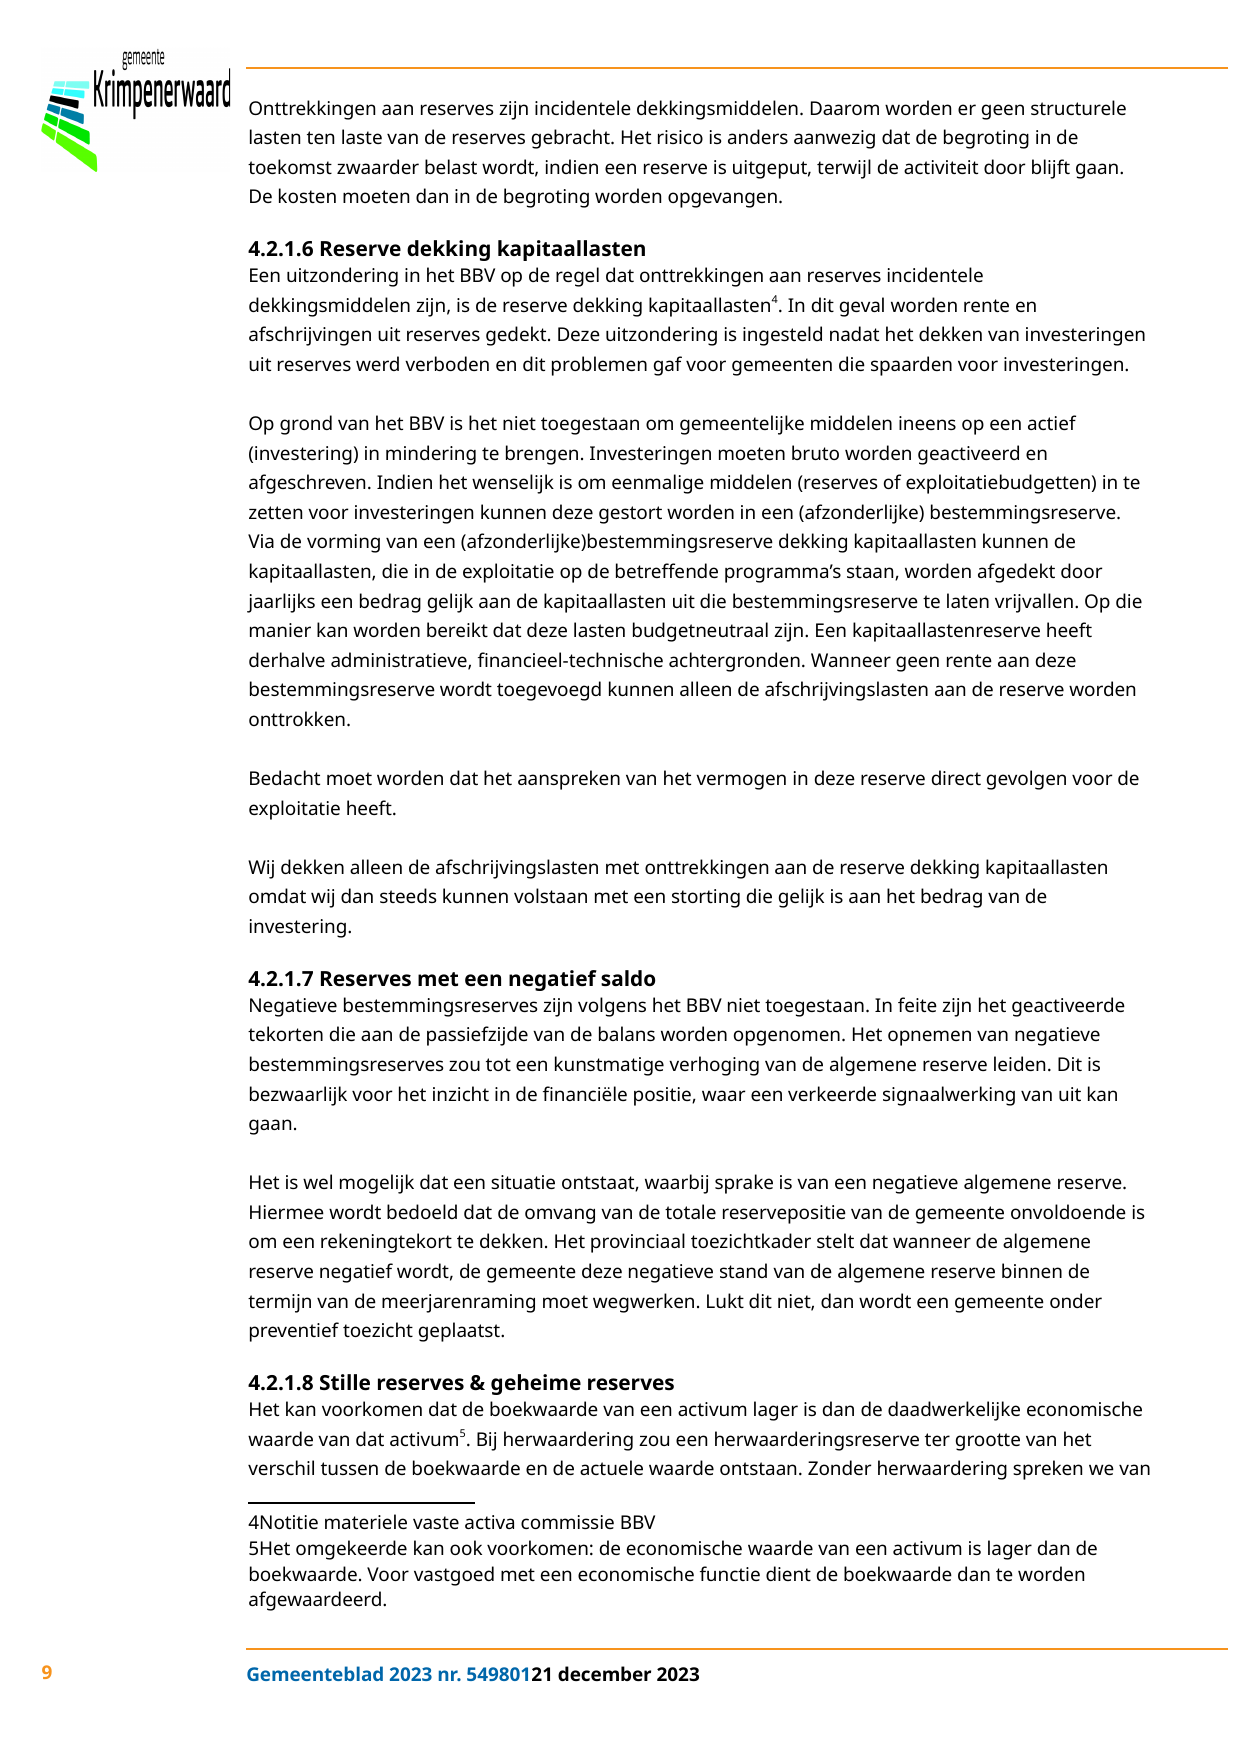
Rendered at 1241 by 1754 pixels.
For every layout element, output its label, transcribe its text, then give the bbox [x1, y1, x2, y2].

text Het kan voorkomen dat de boekwaarde van een activum lager is dan de daadwerkelijke economische waarde van dat activum. Bij herwaardering zou een herwaarderingsreserve ter grootte van het verschil tussen de boekwaarde en de actuele waarde ontstaan. Zonder herwaardering spreken we van [248, 1396, 1152, 1481]
text Het omgekeerde kan ook voorkomen: de economische waarde van een activum is lager dan de boekwaarde. Voor vastgoed met een economische functie dient de boekwaarde dan te worden afgewaardeerd. [248, 1535, 1152, 1612]
text Het is wel mogelijk dat een situatie ontstaat, waarbij sprake is van een negatieve algemene reserve. Hiermee wordt bedoeld dat de omvang van de totale reservepositie van de gemeente onvoldoende is om een rekeningtekort te dekken. Het provinciaal toezichtkader stelt dat wanneer de algemene reserve negatief wordt, de gemeente deze negatieve stand van de algemene reserve binnen de termijn van de meerjarenraming moet wegwerken. Lukt dit niet, dan wordt een gemeente onder preventief toezicht geplaatst. [248, 1169, 1152, 1343]
text Bedacht moet worden dat het aanspreken van het vermogen in deze reserve direct gevolgen voor de exploitatie heeft. [248, 765, 1152, 821]
text 4.2.1.8 Stille reserves & geheime reserves [248, 1368, 1152, 1396]
text Negatieve bestemmingsreserves zijn volgens het BBV niet toegestaan. In feite zijn het geactiveerde tekorten die aan de passiefzijde van de balans worden opgenomen. Het opnemen van negatieve bestemmingsreserves zou tot een kunstmatige verhoging van de algemene reserve leiden. Dit is bezwaarlijk voor het inzicht in de financiële positie, waar een verkeerde signaalwerking van uit kan gaan. [248, 992, 1152, 1136]
text 4.2.1.7 Reserves met een negatief saldo [248, 964, 1152, 992]
text Op grond van het BBV is het niet toegestaan om gemeentelijke middelen ineens op een actief (investering) in mindering te brengen. Investeringen moeten bruto worden geactiveerd en afgeschreven. Indien het wenselijk is om eenmalige middelen (reserves of exploitatiebudgetten) in te zetten voor investeringen kunnen deze gestort worden in een (afzonderlijke) bestemmingsreserve. Via de vorming van een (afzonderlijke)bestemmingsreserve dekking kapitaallasten kunnen de kapitaallasten, die in de exploitatie op de betreffende programma’s staan, worden afgedekt door jaarlijks een bedrag gelijk aan de kapitaallasten uit die bestemmingsreserve te laten vrijvallen. Op die manier kan worden bereikt dat deze lasten budgetneutraal zijn. Een kapitaallastenreserve heeft derhalve administratieve, financieel-technische achtergronden. Wanneer geen rente aan deze bestemmingsreserve wordt toegevoegd kunnen alleen de afschrijvingslasten aan de reserve worden onttrokken. [248, 410, 1152, 732]
picture [41, 47, 231, 172]
text Notitie materiele vaste activa commissie BBV [248, 1509, 1152, 1535]
text 4.2.1.6 Reserve dekking kapitaallasten [248, 234, 1152, 262]
text Een uitzondering in het BBV op de regel dat onttrekkingen aan reserves incidentele dekkingsmiddelen zijn, is de reserve dekking kapitaallasten. In dit geval worden rente en afschrijvingen uit reserves gedekt. Deze uitzondering is ingesteld nadat het dekken van investeringen uit reserves werd verboden en dit problemen gaf voor gemeenten die spaarden voor investeringen. [248, 262, 1152, 377]
text Wij dekken alleen de afschrijvingslasten met onttrekkingen aan de reserve dekking kapitaallasten omdat wij dan steeds kunnen volstaan met een storting die gelijk is aan het bedrag van de investering. [248, 854, 1152, 939]
text Onttrekkingen aan reserves zijn incidentele dekkingsmiddelen. Daarom worden er geen structurele lasten ten laste van de reserves gebracht. Het risico is anders aanwezig dat de begroting in de toekomst zwaarder belast wordt, indien een reserve is uitgeput, terwijl de activiteit door blijft gaan. De kosten moeten dan in de begroting worden opgevangen. [248, 95, 1152, 209]
